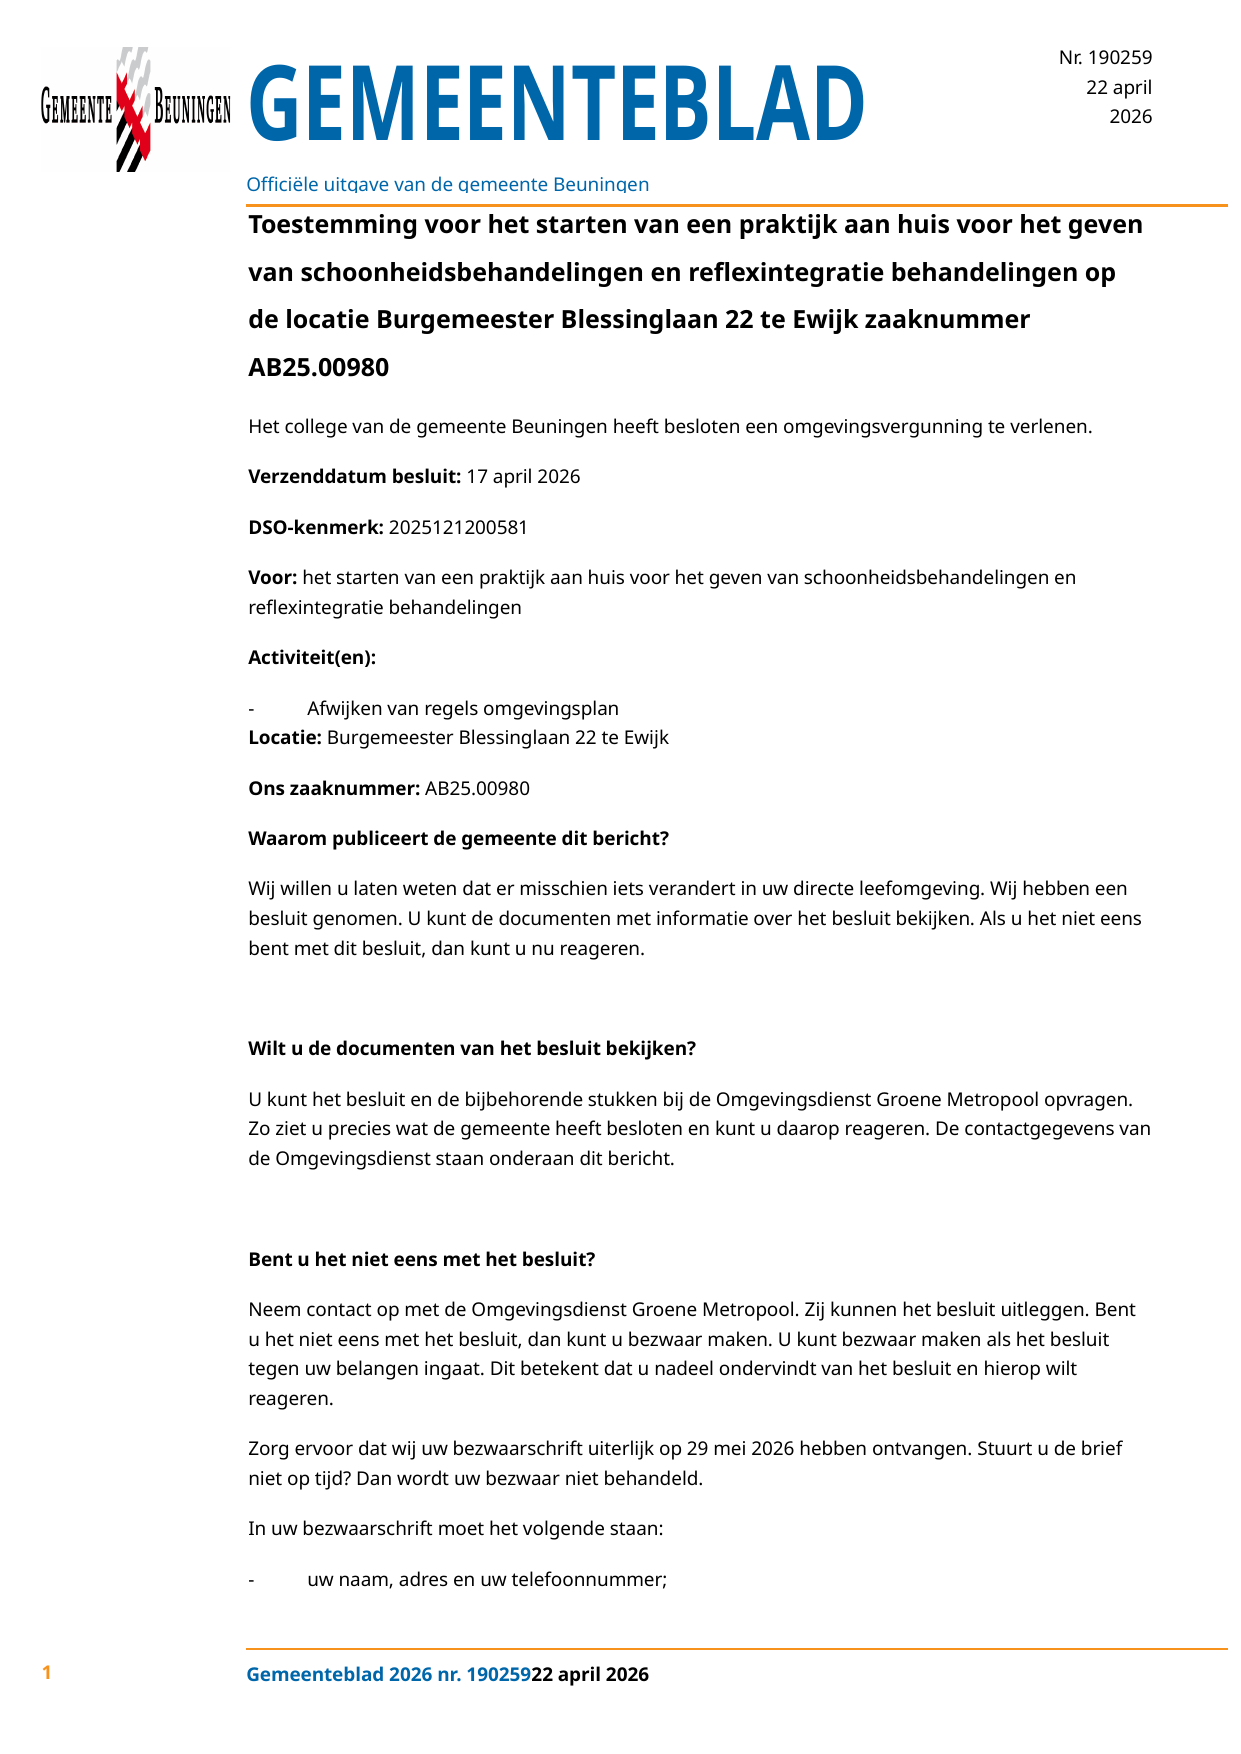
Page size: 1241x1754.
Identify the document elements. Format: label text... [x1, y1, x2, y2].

text Ons zaaknummer: AB25.00980 [248, 775, 1152, 801]
picture [41, 47, 231, 172]
text Zorg ervoor dat wij uw bezwaarschrift uiterlijk op 29 mei 2026 hebben ontvangen. Stuurt u de brief niet op tijd? Dan wordt uw bezwaar niet behandeld. [248, 1436, 1152, 1491]
text In uw bezwaarschrift moet het volgende staan: [248, 1516, 1152, 1541]
text Het college van de gemeente Beuningen heeft besloten een omgevingsvergunning te verlenen. [248, 413, 1152, 439]
text Wilt u de documenten van het besluit bekijken? [248, 1036, 1152, 1061]
list uw naam, adres en uw telefoonnummer; [248, 1566, 1152, 1592]
text Verzenddatum besluit: 17 april 2026 [248, 463, 1152, 489]
text Neem contact op met de Omgevingsdienst Groene Metropool. Zij kunnen het besluit uitleggen. Bent u het niet eens met het besluit, dan kunt u bezwaar maken. U kunt bezwaar maken als het besluit tegen uw belangen ingaat. Dit betekent dat u nadeel ondervindt van het besluit en hierop wilt reageren. [248, 1296, 1152, 1411]
text Wij willen u laten weten dat er misschien iets verandert in uw directe leefomgeving. Wij hebben een besluit genomen. U kunt de documenten met informatie over het besluit bekijken. Als u het niet eens bent met dit besluit, dan kunt u nu reageren. [248, 876, 1152, 961]
text DSO-kenmerk: 2025121200581 [248, 514, 1152, 540]
text Activiteit(en): [248, 644, 1152, 670]
text Voor: het starten van een praktijk aan huis voor het geven van schoonheidsbehandelingen en reflexintegratie behandelingen [248, 564, 1152, 620]
list Afwijken van regels omgevingsplan [248, 695, 1152, 721]
text Waarom publiceert de gemeente dit bericht? [248, 825, 1152, 851]
text Toestemming voor het starten van een praktijk aan huis voor het geven van schoonheidsbehandelingen en reflexintegratie behandelingen op de locatie Burgemeester Blessinglaan 22 te Ewijk zaaknummer AB25.00980 [248, 207, 1152, 384]
text Bent u het niet eens met het besluit? [248, 1246, 1152, 1272]
text Locatie: Burgemeester Blessinglaan 22 te Ewijk [248, 724, 1152, 750]
text U kunt het besluit en de bijbehorende stukken bij de Omgevingsdienst Groene Metropool opvragen. Zo ziet u precies wat de gemeente heeft besloten en kunt u daarop reageren. De contactgegevens van de Omgevingsdienst staan onderaan dit bericht. [248, 1086, 1152, 1171]
